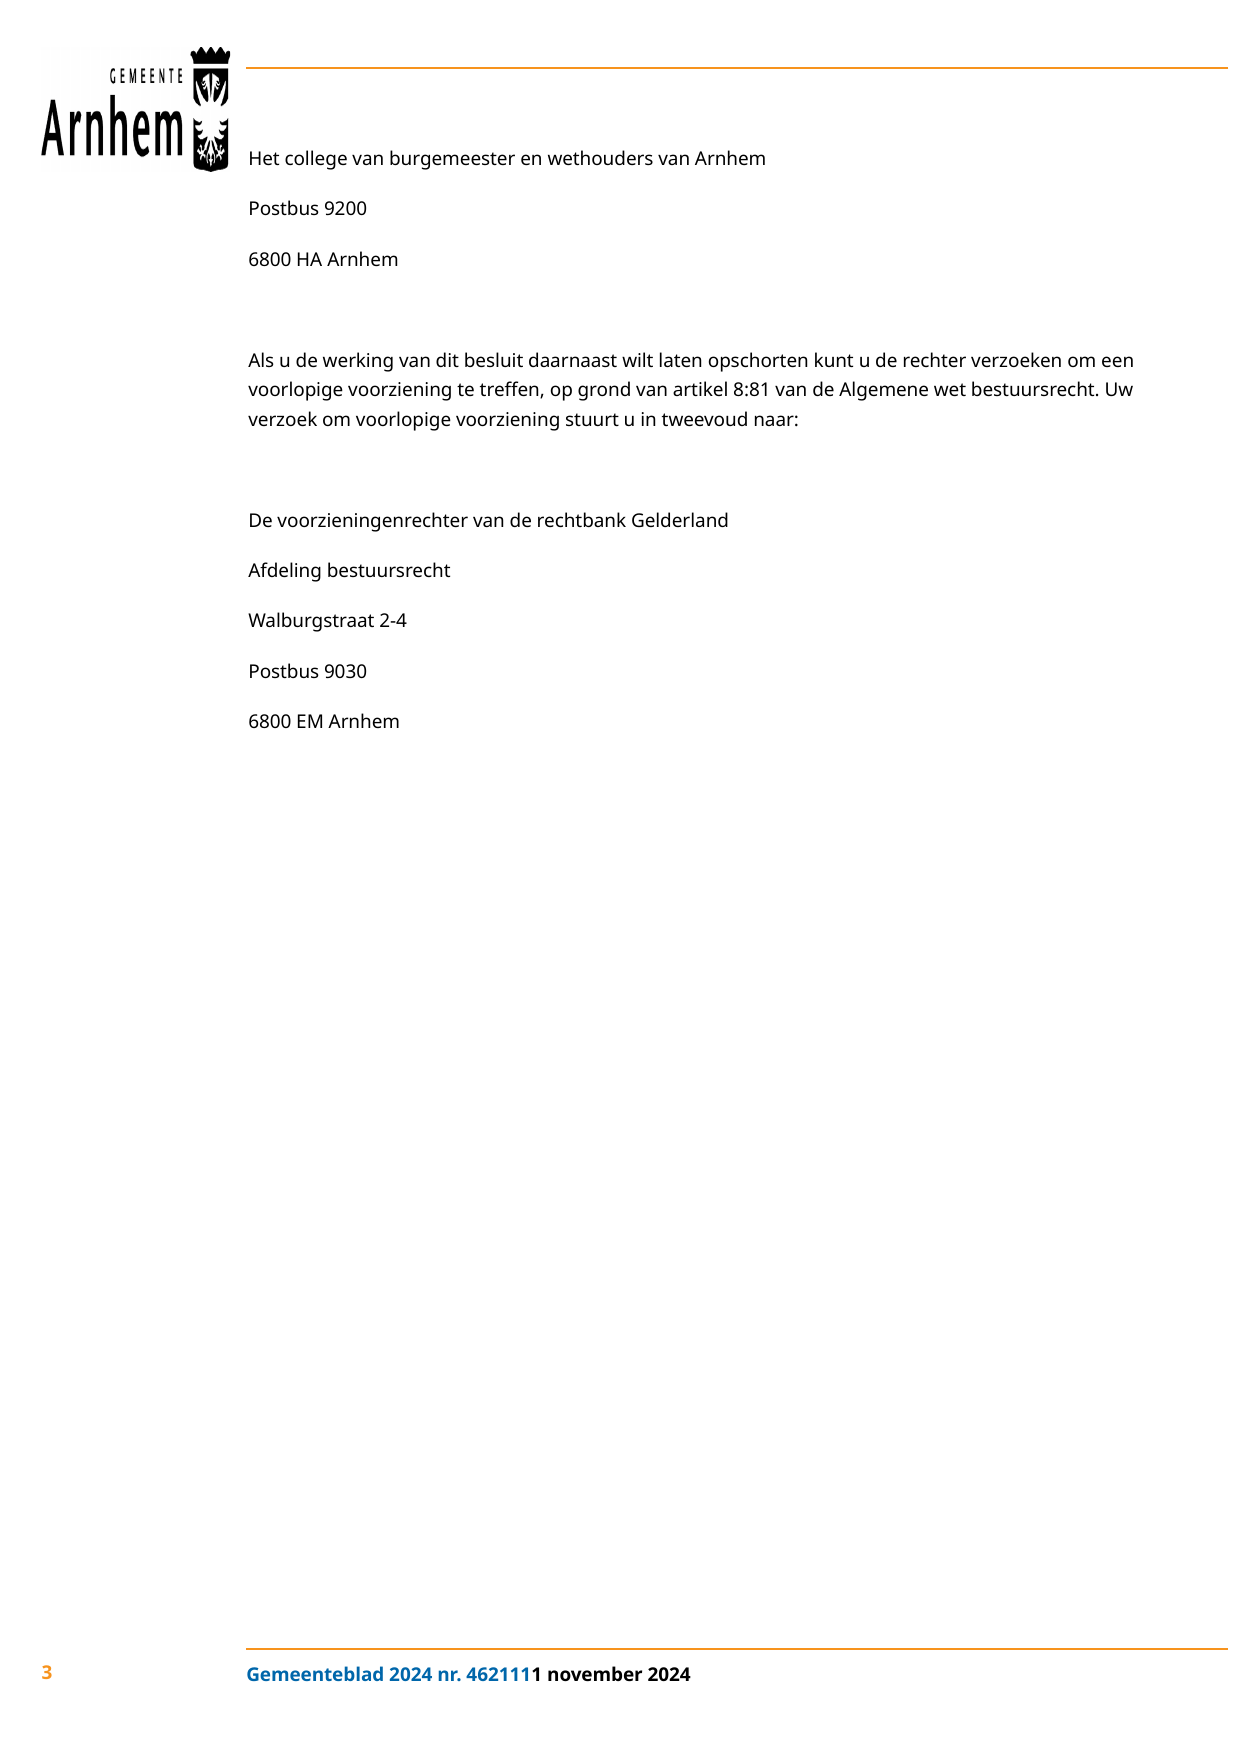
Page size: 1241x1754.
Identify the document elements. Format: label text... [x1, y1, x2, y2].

text 6800 EM Arnhem [248, 708, 1152, 734]
text Postbus 9200 [248, 196, 1152, 221]
text Als u de werking van dit besluit daarnaast wilt laten opschorten kunt u de rechter verzoeken om een voorlopige voorziening te treffen, op grond van artikel 8:81 van de Algemene wet bestuursrecht. Uw verzoek om voorlopige voorziening stuurt u in tweevoud naar: [248, 347, 1152, 432]
text Het college van burgemeester en wethouders van Arnhem [248, 145, 1152, 171]
text De voorzieningenrechter van de rechtbank Gelderland [248, 507, 1152, 533]
text Afdeling bestuursrecht [248, 557, 1152, 583]
text Postbus 9030 [248, 658, 1152, 684]
picture [41, 47, 231, 172]
text 6800 HA Arnhem [248, 246, 1152, 272]
text Walburgstraat 2-4 [248, 608, 1152, 633]
